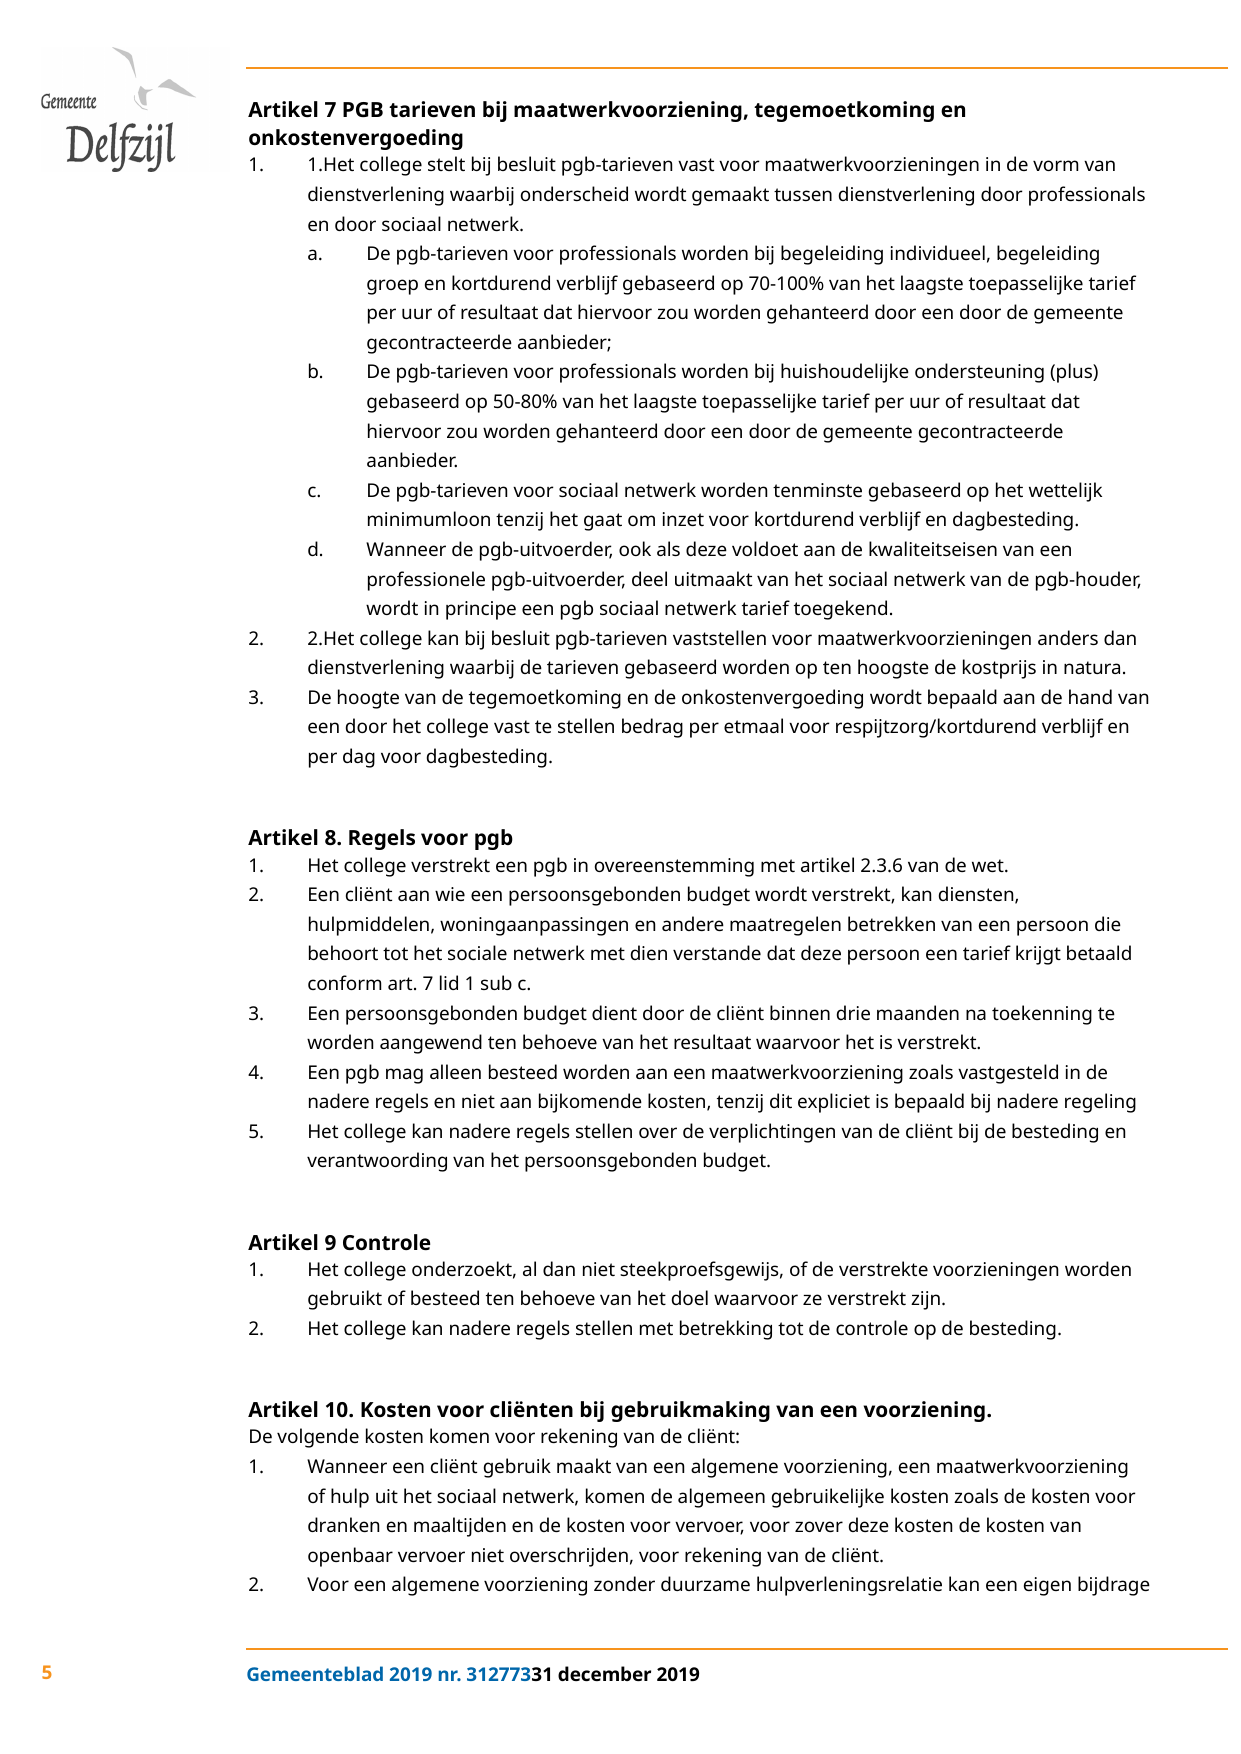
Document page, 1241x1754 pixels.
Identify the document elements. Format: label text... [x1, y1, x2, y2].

list Wanneer de pgb-uitvoerder, ook als deze voldoet aan de kwaliteitseisen van een professionele pgb-uitvoerder, deel uitmaakt van het sociaal netwerk van de pgb-houder, wordt in principe een pgb sociaal netwerk tarief toegekend. [307, 536, 1152, 621]
text Artikel 8. Regels voor pgb [248, 823, 1152, 852]
list 1.Het college stelt bij besluit pgb-tarieven vast voor maatwerkvoorzieningen in de vorm van dienstverlening waarbij onderscheid wordt gemaakt tussen dienstverlening door professionals en door sociaal netwerk. [248, 152, 1152, 237]
list Een persoonsgebonden budget dient door de cliënt binnen drie maanden na toekenning te worden aangewend ten behoeve van het resultaat waarvoor het is verstrekt. [248, 1000, 1152, 1055]
list De pgb-tarieven voor professionals worden bij begeleiding individueel, begeleiding groep en kortdurend verblijf gebaseerd op 70-100% van het laagste toepasselijke tarief per uur of resultaat dat hiervoor zou worden gehanteerd door een door de gemeente gecontracteerde aanbieder; [307, 240, 1152, 355]
list Het college kan nadere regels stellen met betrekking tot de controle op de besteding. [248, 1315, 1152, 1341]
list 2.Het college kan bij besluit pgb-tarieven vaststellen voor maatwerkvoorzieningen anders dan dienstverlening waarbij de tarieven gebaseerd worden op ten hoogste de kostprijs in natura. [248, 625, 1152, 680]
list De pgb-tarieven voor sociaal netwerk worden tenminste gebaseerd op het wettelijk minimumloon tenzij het gaat om inzet voor kortdurend verblijf en dagbesteding. [307, 477, 1152, 532]
list Het college onderzoekt, al dan niet steekproefsgewijs, of de verstrekte voorzieningen worden gebruikt of besteed ten behoeve van het doel waarvoor ze verstrekt zijn. [248, 1256, 1152, 1311]
list Voor een algemene voorziening zonder duurzame hulpverleningsrelatie kan een eigen bijdrage [248, 1572, 1152, 1597]
list Het college kan nadere regels stellen over de verplichtingen van de cliënt bij de besteding en verantwoording van het persoonsgebonden budget. [248, 1118, 1152, 1173]
list De hoogte van de tegemoetkoming en de onkostenvergoeding wordt bepaald aan de hand van een door het college vast te stellen bedrag per etmaal voor respijtzorg/kortdurend verblijf en per dag voor dagbesteding. [248, 684, 1152, 769]
list De pgb-tarieven voor professionals worden bij huishoudelijke ondersteuning (plus) gebaseerd op 50-80% van het laagste toepasselijke tarief per uur of resultaat dat hiervoor zou worden gehanteerd door een door de gemeente gecontracteerde aanbieder. [307, 359, 1152, 473]
picture [41, 47, 231, 172]
list Het college verstrekt een pgb in overeenstemming met artikel 2.3.6 van de wet. [248, 852, 1152, 877]
text Artikel 9 Controle [248, 1228, 1152, 1256]
text Artikel 10. Kosten voor cliënten bij gebruikmaking van een voorziening. [248, 1395, 1152, 1424]
list Een pgb mag alleen besteed worden aan een maatwerkvoorziening zoals vastgesteld in de nadere regels en niet aan bijkomende kosten, tenzij dit expliciet is bepaald bij nadere regeling [248, 1059, 1152, 1114]
text Artikel 7 PGB tarieven bij maatwerkvoorziening, tegemoetkoming en onkostenvergoeding [248, 95, 1152, 152]
list Een cliënt aan wie een persoonsgebonden budget wordt verstrekt, kan diensten, hulpmiddelen, woningaanpassingen en andere maatregelen betrekken van een persoon die behoort tot het sociale netwerk met dien verstande dat deze persoon een tarief krijgt betaald conform art. 7 lid 1 sub c. [248, 881, 1152, 996]
list Wanneer een cliënt gebruik maakt van een algemene voorziening, een maatwerkvoorziening of hulp uit het sociaal netwerk, komen de algemeen gebruikelijke kosten zoals de kosten voor dranken en maaltijden en de kosten voor vervoer, voor zover deze kosten de kosten van openbaar vervoer niet overschrijden, voor rekening van de cliënt. [248, 1453, 1152, 1568]
text De volgende kosten komen voor rekening van de cliënt: [248, 1424, 1152, 1449]
